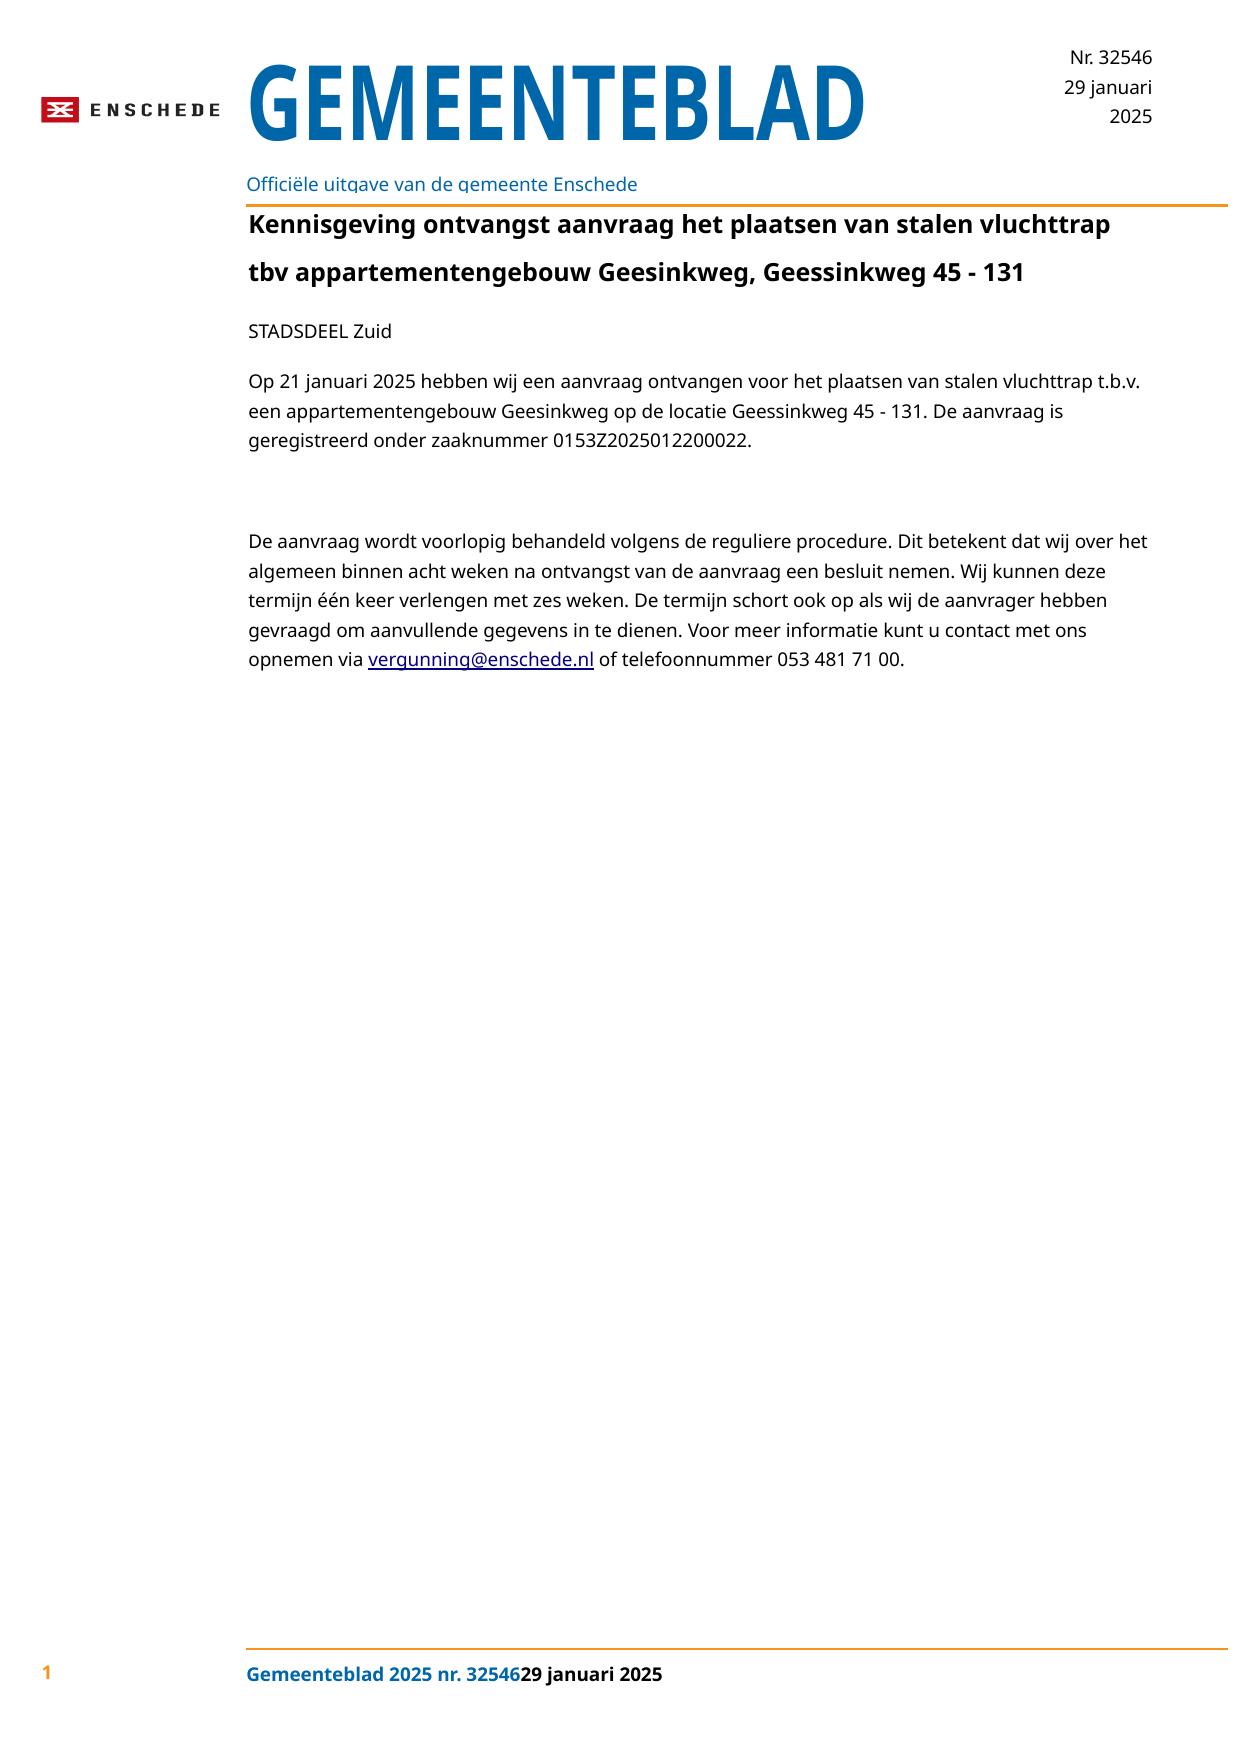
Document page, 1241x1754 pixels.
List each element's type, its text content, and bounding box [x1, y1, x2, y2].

picture [41, 47, 231, 172]
text Kennisgeving ontvangst aanvraag het plaatsen van stalen vluchttrap tbv appartementengebouw Geesinkweg, Geessinkweg 45 - 131 [248, 207, 1152, 288]
text Op 21 januari 2025 hebben wij een aanvraag ontvangen voor het plaatsen van stalen vluchttrap t.b.v. een appartementengebouw Geesinkweg op de locatie Geessinkweg 45 - 131. De aanvraag is geregistreerd onder zaaknummer 0153Z2025012200022. [248, 368, 1152, 453]
text STADSDEEL Zuid [248, 318, 1152, 344]
text De aanvraag wordt voorlopig behandeld volgens de reguliere procedure. Dit betekent dat wij over het algemeen binnen acht weken na ontvangst van de aanvraag een besluit nemen. Wij kunnen deze termijn één keer verlengen met zes weken. De termijn schort ook op als wij de aanvrager hebben gevraagd om aanvullende gegevens in te dienen. Voor meer informatie kunt u contact met ons opnemen via vergunning@enschede.nl of telefoonnummer 053 481 71 00. [248, 528, 1152, 672]
